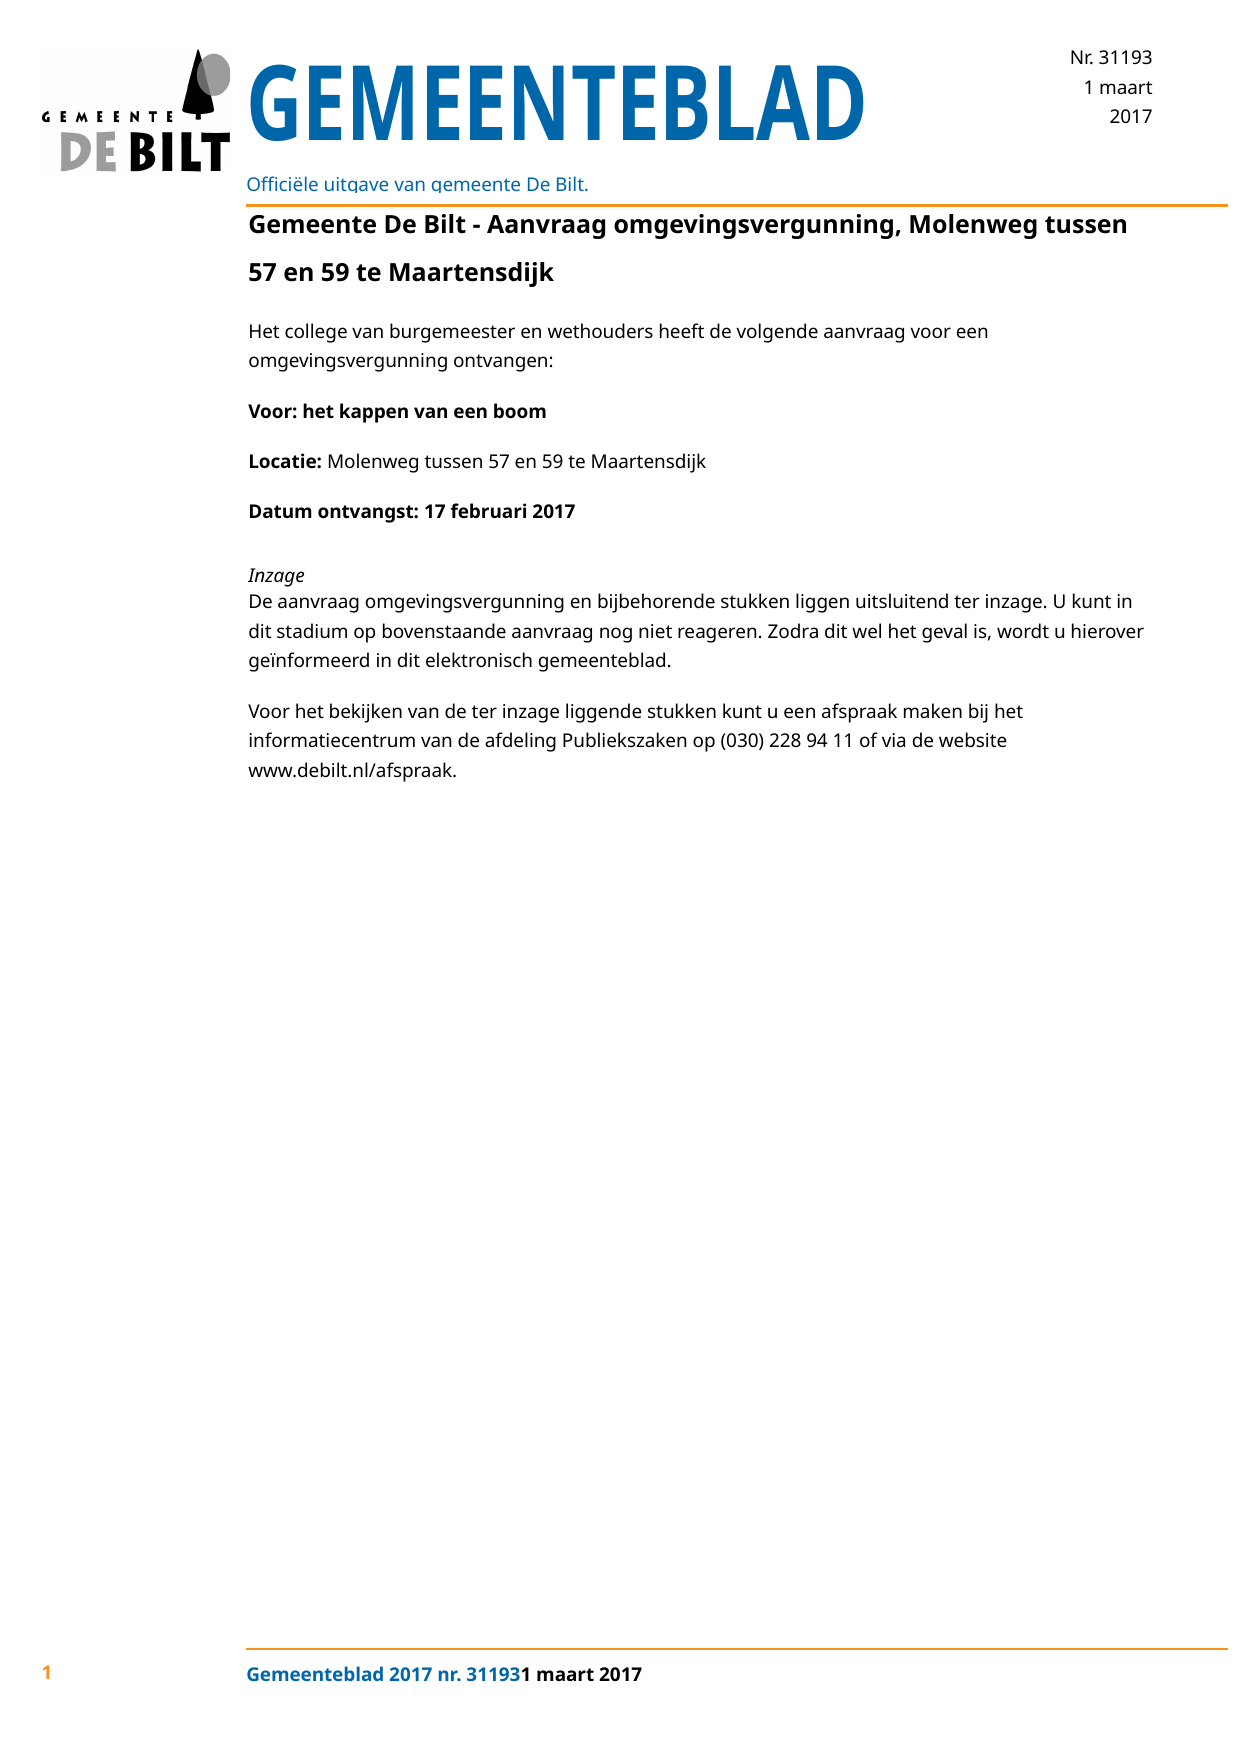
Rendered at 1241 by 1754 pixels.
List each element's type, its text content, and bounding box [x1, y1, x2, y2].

text Gemeente De Bilt - Aanvraag omgevingsvergunning, Molenweg tussen 57 en 59 te Maartensdijk [248, 207, 1152, 288]
text De aanvraag omgevingsvergunning en bijbehorende stukken liggen uitsluitend ter inzage. U kunt in dit stadium op bovenstaande aanvraag nog niet reageren. Zodra dit wel het geval is, wordt u hierover geïnformeerd in dit elektronisch gemeenteblad. [248, 588, 1152, 673]
text Inzage [248, 563, 1152, 588]
text Datum ontvangst: 17 februari 2017 [248, 499, 1152, 524]
text Voor het bekijken van de ter inzage liggende stukken kunt u een afspraak maken bij het informatiecentrum van de afdeling Publiekszaken op (030) 228 94 11 of via de website www.debilt.nl/afspraak. [248, 698, 1152, 783]
picture [41, 47, 231, 172]
text Voor: het kappen van een boom [248, 398, 1152, 424]
text Locatie: Molenweg tussen 57 en 59 te Maartensdijk [248, 448, 1152, 474]
text Het college van burgemeester en wethouders heeft de volgende aanvraag voor een omgevingsvergunning ontvangen: [248, 318, 1152, 373]
